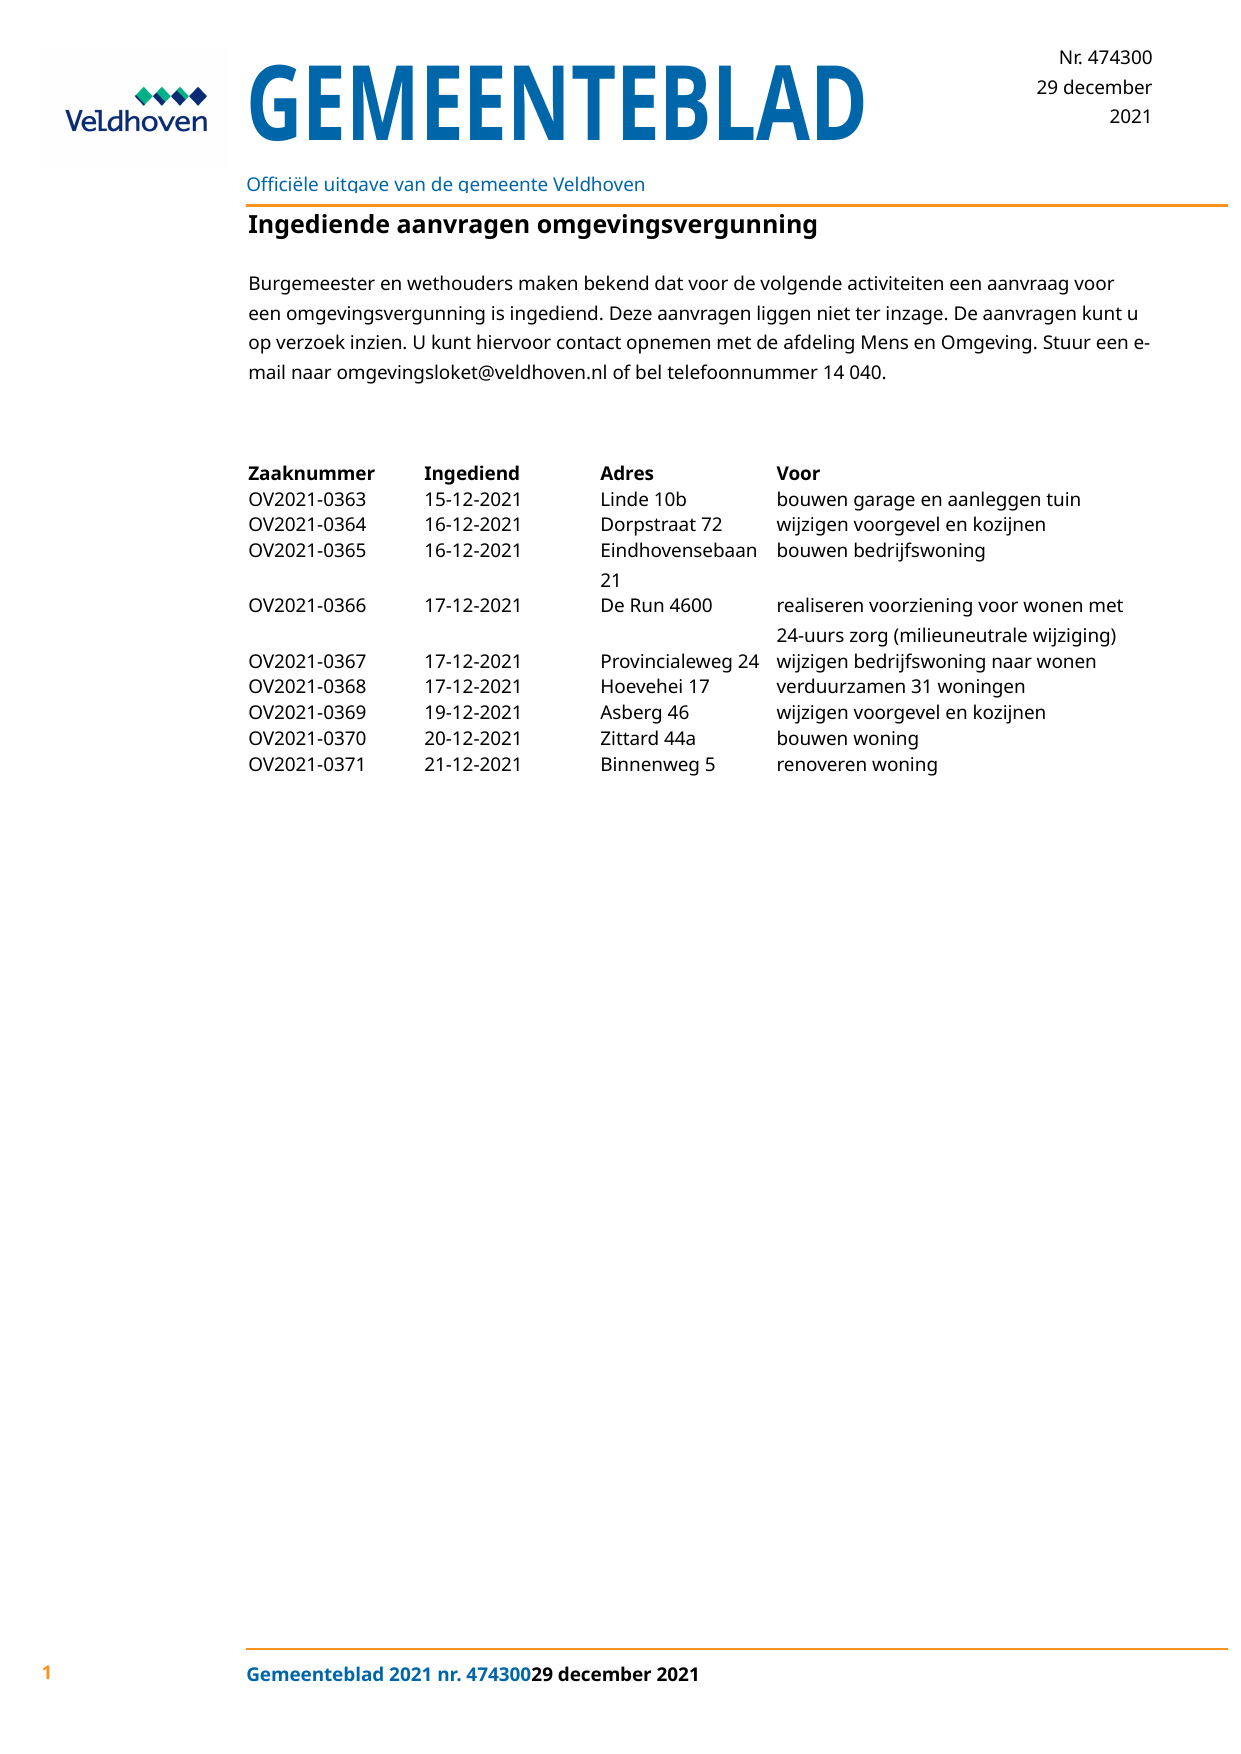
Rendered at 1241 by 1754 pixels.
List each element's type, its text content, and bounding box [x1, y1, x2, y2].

table_cell Dorpstraat 72 [600, 511, 776, 537]
table_cell 17-12-2021 [424, 593, 600, 648]
table_cell OV2021-0365 [248, 537, 424, 592]
table_cell Asberg 46 [600, 699, 776, 725]
table_cell OV2021-0370 [248, 725, 424, 751]
table_header Voor [776, 460, 1152, 486]
table_cell 17-12-2021 [424, 674, 600, 699]
table_cell realiseren voorziening voor wonen met 24-uurs zorg (milieuneutrale wijziging) [776, 593, 1152, 648]
table_cell bouwen garage en aanleggen tuin [776, 486, 1152, 511]
table_cell Binnenweg 5 [600, 751, 776, 776]
text Burgemeester en wethouders maken bekend dat voor de volgende activiteiten een aanvraag voor een omgevingsvergunning is ingediend. Deze aanvragen liggen niet ter inzage. De aanvragen kunt u op verzoek inzien. U kunt hiervoor contact opnemen met de afdeling Mens en Omgeving. Stuur een e-mail naar omgevingsloket@veldhoven.nl of bel telefoonnummer 14 040. [248, 270, 1152, 385]
table_cell De Run 4600 [600, 593, 776, 648]
table_cell bouwen woning [776, 725, 1152, 751]
table_cell Linde 10b [600, 486, 776, 511]
table_cell OV2021-0371 [248, 751, 424, 776]
table_cell wijzigen voorgevel en kozijnen [776, 511, 1152, 537]
text Ingediende aanvragen omgevingsvergunning [248, 207, 1152, 241]
table_cell 15-12-2021 [424, 486, 600, 511]
table_cell 16-12-2021 [424, 537, 600, 592]
table_cell 20-12-2021 [424, 725, 600, 751]
table_cell 16-12-2021 [424, 511, 600, 537]
table_cell 19-12-2021 [424, 699, 600, 725]
table_cell Hoevehei 17 [600, 674, 776, 699]
table_cell Provincialeweg 24 [600, 648, 776, 673]
table_cell 21-12-2021 [424, 751, 600, 776]
table_cell verduurzamen 31 woningen [776, 674, 1152, 699]
table_cell OV2021-0368 [248, 674, 424, 699]
table_cell 17-12-2021 [424, 648, 600, 673]
table_cell Zittard 44a [600, 725, 776, 751]
table_cell OV2021-0366 [248, 593, 424, 648]
table_cell OV2021-0367 [248, 648, 424, 673]
table_cell Eindhovensebaan 21 [600, 537, 776, 592]
table_cell OV2021-0364 [248, 511, 424, 537]
picture [41, 47, 231, 172]
table_cell renoveren woning [776, 751, 1152, 776]
table_cell bouwen bedrijfswoning [776, 537, 1152, 592]
table_header Ingediend [424, 460, 600, 486]
table_header Adres [600, 460, 776, 486]
table_cell OV2021-0369 [248, 699, 424, 725]
table_cell wijzigen voorgevel en kozijnen [776, 699, 1152, 725]
table_cell OV2021-0363 [248, 486, 424, 511]
table_cell wijzigen bedrijfswoning naar wonen [776, 648, 1152, 673]
table_header Zaaknummer [248, 460, 424, 486]
